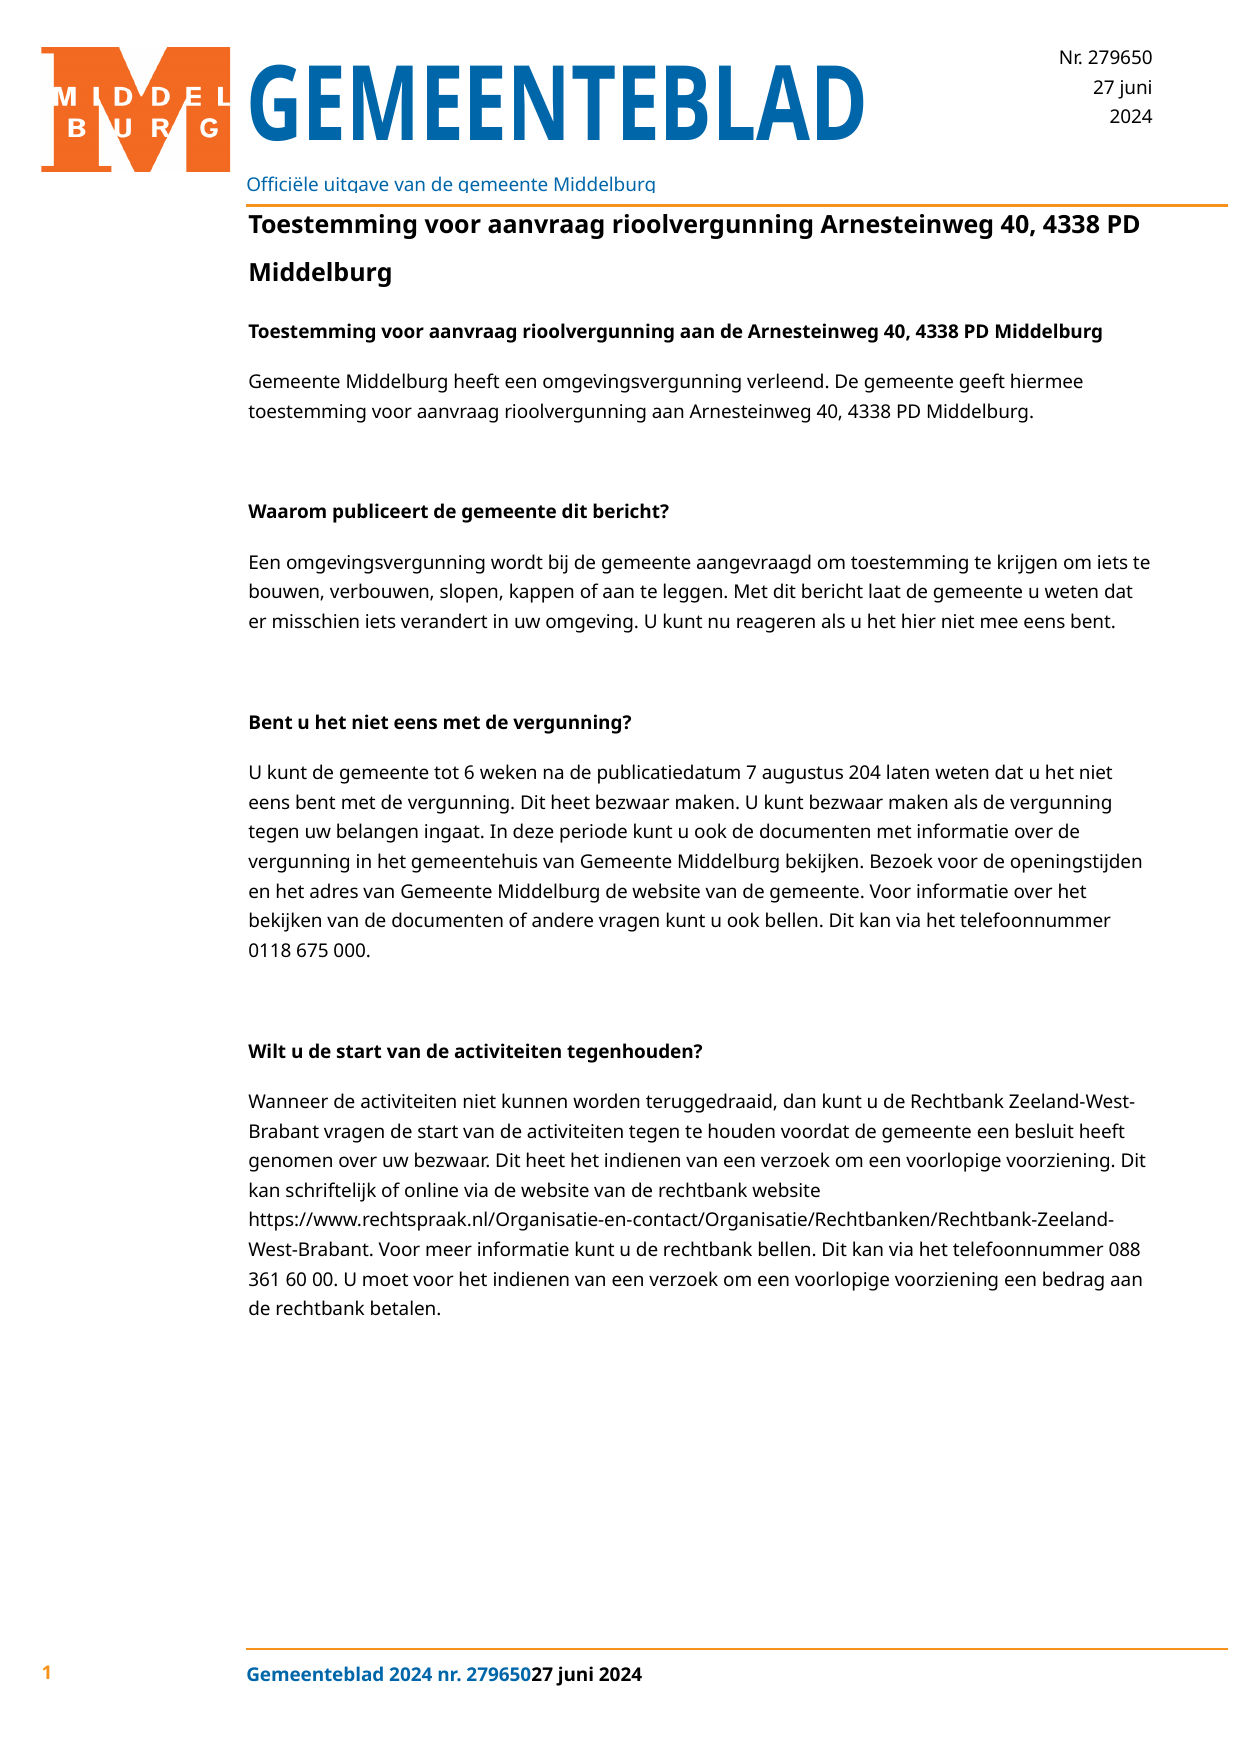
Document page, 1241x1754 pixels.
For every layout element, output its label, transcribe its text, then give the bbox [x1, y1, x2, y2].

text Bent u het niet eens met de vergunning? [248, 709, 1152, 735]
picture [41, 47, 231, 172]
text Een omgevingsvergunning wordt bij de gemeente aangevraagd om toestemming te krijgen om iets te bouwen, verbouwen, slopen, kappen of aan te leggen. Met dit bericht laat de gemeente u weten dat er misschien iets verandert in uw omgeving. U kunt nu reageren als u het hier niet mee eens bent. [248, 549, 1152, 634]
text U kunt de gemeente tot 6 weken na de publicatiedatum 7 augustus 204 laten weten dat u het niet eens bent met de vergunning. Dit heet bezwaar maken. U kunt bezwaar maken als de vergunning tegen uw belangen ingaat. In deze periode kunt u ook de documenten met informatie over de vergunning in het gemeentehuis van Gemeente Middelburg bekijken. Bezoek voor de openingstijden en het adres van Gemeente Middelburg de website van de gemeente. Voor informatie over het bekijken van de documenten of andere vragen kunt u ook bellen. Dit kan via het telefoonnummer 0118 675 000. [248, 759, 1152, 963]
text Toestemming voor aanvraag rioolvergunning Arnesteinweg 40, 4338 PD Middelburg [248, 207, 1152, 288]
text Wanneer de activiteiten niet kunnen worden teruggedraaid, dan kunt u de Rechtbank Zeeland-West-Brabant vragen de start van de activiteiten tegen te houden voordat de gemeente een besluit heeft genomen over uw bezwaar. Dit heet het indienen van een verzoek om een voorlopige voorziening. Dit kan schriftelijk of online via de website van de rechtbank website https://www.rechtspraak.nl/Organisatie-en-contact/Organisatie/Rechtbanken/Rechtbank-Zeeland-West-Brabant. Voor meer informatie kunt u de rechtbank bellen. Dit kan via het telefoonnummer 088 361 60 00. U moet voor het indienen van een verzoek om een voorlopige voorziening een bedrag aan de rechtbank betalen. [248, 1088, 1152, 1321]
text Gemeente Middelburg heeft een omgevingsvergunning verleend. De gemeente geeft hiermee toestemming voor aanvraag rioolvergunning aan Arnesteinweg 40, 4338 PD Middelburg. [248, 368, 1152, 424]
text Waarom publiceert de gemeente dit bericht? [248, 499, 1152, 524]
text Toestemming voor aanvraag rioolvergunning aan de Arnesteinweg 40, 4338 PD Middelburg [248, 318, 1152, 344]
text Wilt u de start van de activiteiten tegenhouden? [248, 1038, 1152, 1064]
